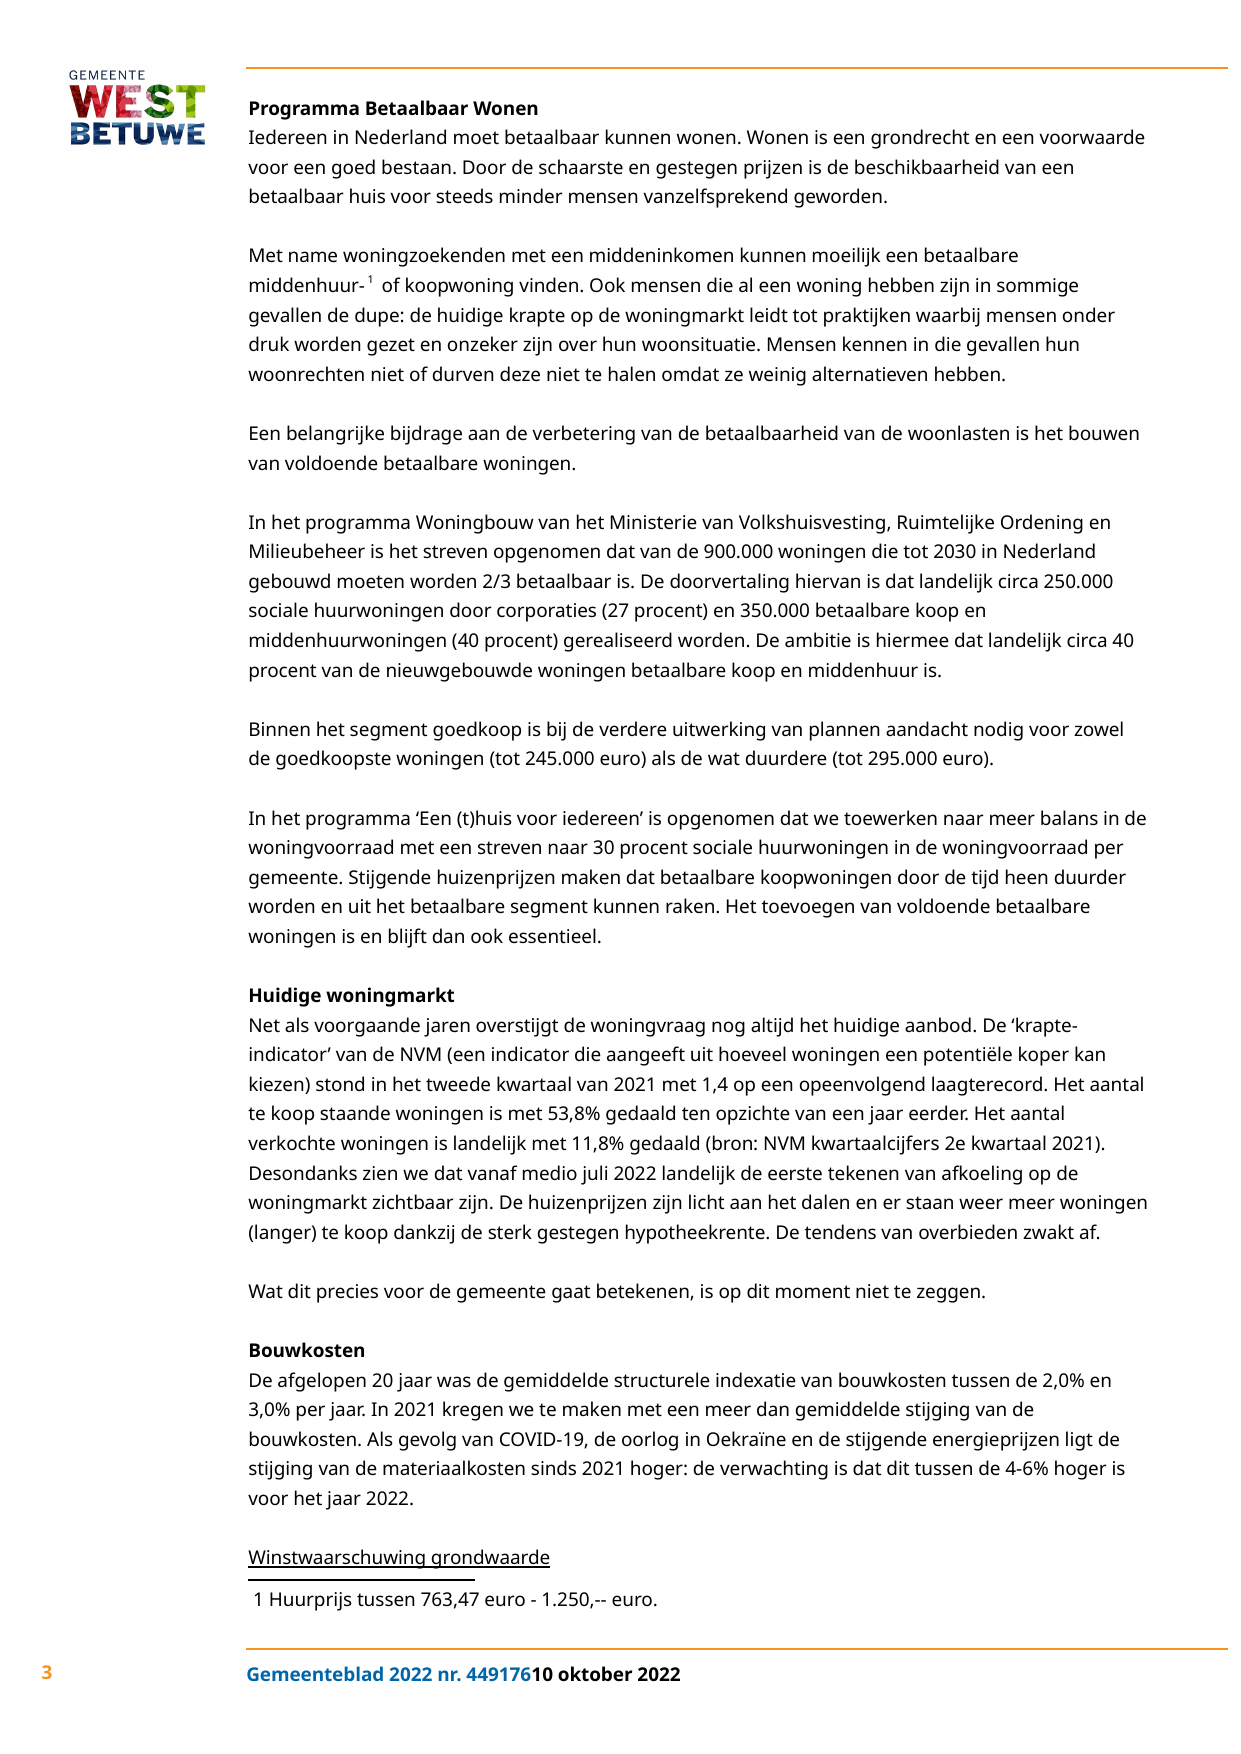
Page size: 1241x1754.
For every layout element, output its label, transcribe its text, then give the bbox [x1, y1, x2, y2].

text Winstwaarschuwing grondwaarde [248, 1544, 1152, 1570]
text Huidige woningmarkt [248, 982, 1152, 1008]
text Bouwkosten [248, 1337, 1152, 1363]
picture [41, 47, 231, 172]
text In het programma Woningbouw van het Ministerie van Volkshuisvesting, Ruimtelijke Ordening en Milieubeheer is het streven opgenomen dat van de 900.000 woningen die tot 2030 in Nederland gebouwd moeten worden 2/3 betaalbaar is. De doorvertaling hiervan is dat landelijk circa 250.000 sociale huurwoningen door corporaties (27 procent) en 350.000 betaalbare koop en middenhuurwoningen (40 procent) gerealiseerd worden. De ambitie is hiermee dat landelijk circa 40 procent van de nieuwgebouwde woningen betaalbare koop en middenhuur is. [248, 509, 1152, 683]
text Desondanks zien we dat vanaf medio juli 2022 landelijk de eerste tekenen van afkoeling op de woningmarkt zichtbaar zijn. De huizenprijzen zijn licht aan het dalen en er staan weer meer woningen (langer) te koop dankzij de sterk gestegen hypotheekrente. De tendens van overbieden zwakt af. [248, 1160, 1152, 1245]
text Net als voorgaande jaren overstijgt de woningvraag nog altijd het huidige aanbod. De ‘krapte-indicator’ van de NVM (een indicator die aangeeft uit hoeveel woningen een potentiële koper kan kiezen) stond in het tweede kwartaal van 2021 met 1,4 op een opeenvolgend laagterecord. Het aantal te koop staande woningen is met 53,8% gedaald ten opzichte van een jaar eerder. Het aantal verkochte woningen is landelijk met 11,8% gedaald (bron: NVM kwartaalcijfers 2e kwartaal 2021). [248, 1012, 1152, 1156]
text Iedereen in Nederland moet betaalbaar kunnen wonen. Wonen is een grondrecht en een voorwaarde voor een goed bestaan. Door de schaarste en gestegen prijzen is de beschikbaarheid van een betaalbaar huis voor steeds minder mensen vanzelfsprekend geworden. [248, 124, 1152, 209]
text De afgelopen 20 jaar was de gemiddelde structurele indexatie van bouwkosten tussen de 2,0% en 3,0% per jaar. In 2021 kregen we te maken met een meer dan gemiddelde stijging van de bouwkosten. Als gevolg van COVID-19, de oorlog in Oekraïne en de stijgende energieprijzen ligt de stijging van de materiaalkosten sinds 2021 hoger: de verwachting is dat dit tussen de 4-6% hoger is voor het jaar 2022. [248, 1367, 1152, 1511]
text Met name woningzoekenden met een middeninkomen kunnen moeilijk een betaalbare middenhuur- of koopwoning vinden. Ook mensen die al een woning hebben zijn in sommige gevallen de dupe: de huidige krapte op de woningmarkt leidt tot praktijken waarbij mensen onder druk worden gezet en onzeker zijn over hun woonsituatie. Mensen kennen in die gevallen hun woonrechten niet of durven deze niet te halen omdat ze weinig alternatieven hebben. [248, 243, 1152, 387]
text Huurprijs tussen 763,47 euro - 1.250,-- euro. [248, 1586, 1152, 1612]
text In het programma ‘Een (t)huis voor iedereen’ is opgenomen dat we toewerken naar meer balans in de woningvoorraad met een streven naar 30 procent sociale huurwoningen in de woningvoorraad per gemeente. Stijgende huizenprijzen maken dat betaalbare koopwoningen door de tijd heen duurder worden en uit het betaalbare segment kunnen raken. Het toevoegen van voldoende betaalbare woningen is en blijft dan ook essentieel. [248, 805, 1152, 949]
text Wat dit precies voor de gemeente gaat betekenen, is op dit moment niet te zeggen. [248, 1278, 1152, 1304]
text Binnen het segment goedkoop is bij de verdere uitwerking van plannen aandacht nodig voor zowel de goedkoopste woningen (tot 245.000 euro) als de wat duurdere (tot 295.000 euro). [248, 716, 1152, 771]
text Programma Betaalbaar Wonen [248, 95, 1152, 121]
text Een belangrijke bijdrage aan de verbetering van de betaalbaarheid van de woonlasten is het bouwen van voldoende betaalbare woningen. [248, 420, 1152, 476]
